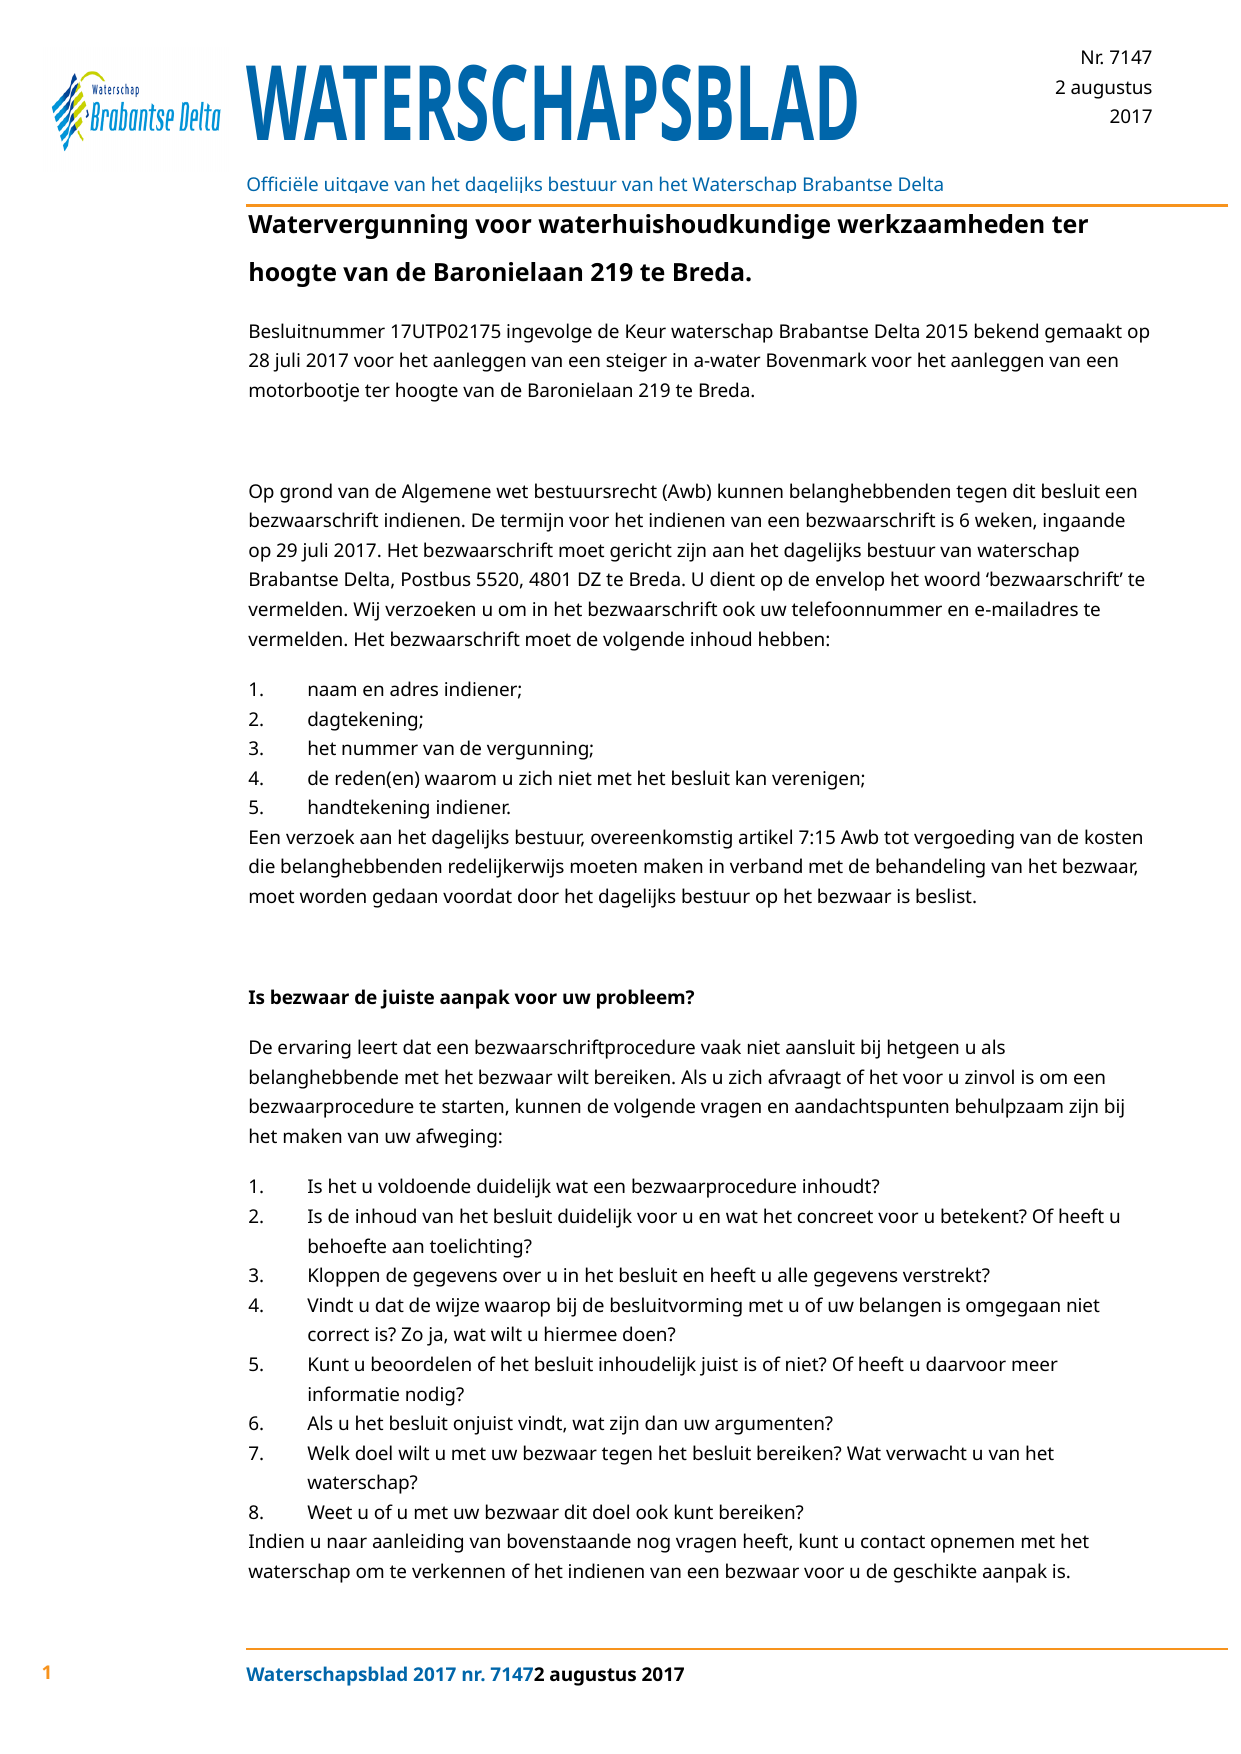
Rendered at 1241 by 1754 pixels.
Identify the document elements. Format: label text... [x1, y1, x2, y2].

list Kloppen de gegevens over u in het besluit en heeft u alle gegevens verstrekt? [248, 1262, 1152, 1288]
list Kunt u beoordelen of het besluit inhoudelijk juist is of niet? Of heeft u daarvoor meer informatie nodig? [248, 1351, 1152, 1407]
text Watervergunning voor waterhuishoudkundige werkzaamheden ter hoogte van de Baronielaan 219 te Breda. [248, 207, 1152, 288]
text De ervaring leert dat een bezwaarschriftprocedure vaak niet aansluit bij hetgeen u als belanghebbende met het bezwaar wilt bereiken. Als u zich afvraagt of het voor u zinvol is om een bezwaarprocedure te starten, kunnen de volgende vragen en aandachtspunten behulpzaam zijn bij het maken van uw afweging: [248, 1034, 1152, 1149]
list de reden(en) waarom u zich niet met het besluit kan verenigen; [248, 765, 1152, 791]
list naam en adres indiener; [248, 676, 1152, 702]
text Een verzoek aan het dagelijks bestuur, overeenkomstig artikel 7:15 Awb tot vergoeding van de kosten die belanghebbenden redelijkerwijs moeten maken in verband met de behandeling van het bezwaar, moet worden gedaan voordat door het dagelijks bestuur op het bezwaar is beslist. [248, 824, 1152, 909]
list Als u het besluit onjuist vindt, wat zijn dan uw argumenten? [248, 1410, 1152, 1436]
list handtekening indiener. [248, 794, 1152, 820]
list dagtekening; [248, 706, 1152, 732]
list het nummer van de vergunning; [248, 735, 1152, 761]
text Besluitnummer 17UTP02175 ingevolge de Keur waterschap Brabantse Delta 2015 bekend gemaakt op 28 juli 2017 voor het aanleggen van een steiger in a-water Bovenmark voor het aanleggen van een motorbootje ter hoogte van de Baronielaan 219 te Breda. [248, 318, 1152, 403]
list Weet u of u met uw bezwaar dit doel ook kunt bereiken? [248, 1499, 1152, 1525]
list Welk doel wilt u met uw bezwaar tegen het besluit bereiken? Wat verwacht u van het waterschap? [248, 1440, 1152, 1495]
list Vindt u dat de wijze waarop bij de besluitvorming met u of uw belangen is omgegaan niet correct is? Zo ja, wat wilt u hiermee doen? [248, 1292, 1152, 1347]
text Is bezwaar de juiste aanpak voor uw probleem? [248, 984, 1152, 1010]
picture [41, 47, 231, 172]
list Is de inhoud van het besluit duidelijk voor u en wat het concreet voor u betekent? Of heeft u behoefte aan toelichting? [248, 1203, 1152, 1259]
text Op grond van de Algemene wet bestuursrecht (Awb) kunnen belanghebbenden tegen dit besluit een bezwaarschrift indienen. De termijn voor het indienen van een bezwaarschrift is 6 weken, ingaande op 29 juli 2017. Het bezwaarschrift moet gericht zijn aan het dagelijks bestuur van waterschap Brabantse Delta, Postbus 5520, 4801 DZ te Breda. U dient op de envelop het woord ‘bezwaarschrift’ te vermelden. Wij verzoeken u om in het bezwaarschrift ook uw telefoonnummer en e‑mailadres te vermelden. Het bezwaarschrift moet de volgende inhoud hebben: [248, 478, 1152, 652]
text Indien u naar aanleiding van bovenstaande nog vragen heeft, kunt u contact opnemen met het waterschap om te verkennen of het indienen van een bezwaar voor u de geschikte aanpak is. [248, 1529, 1152, 1584]
list Is het u voldoende duidelijk wat een bezwaarprocedure inhoudt? [248, 1174, 1152, 1199]
